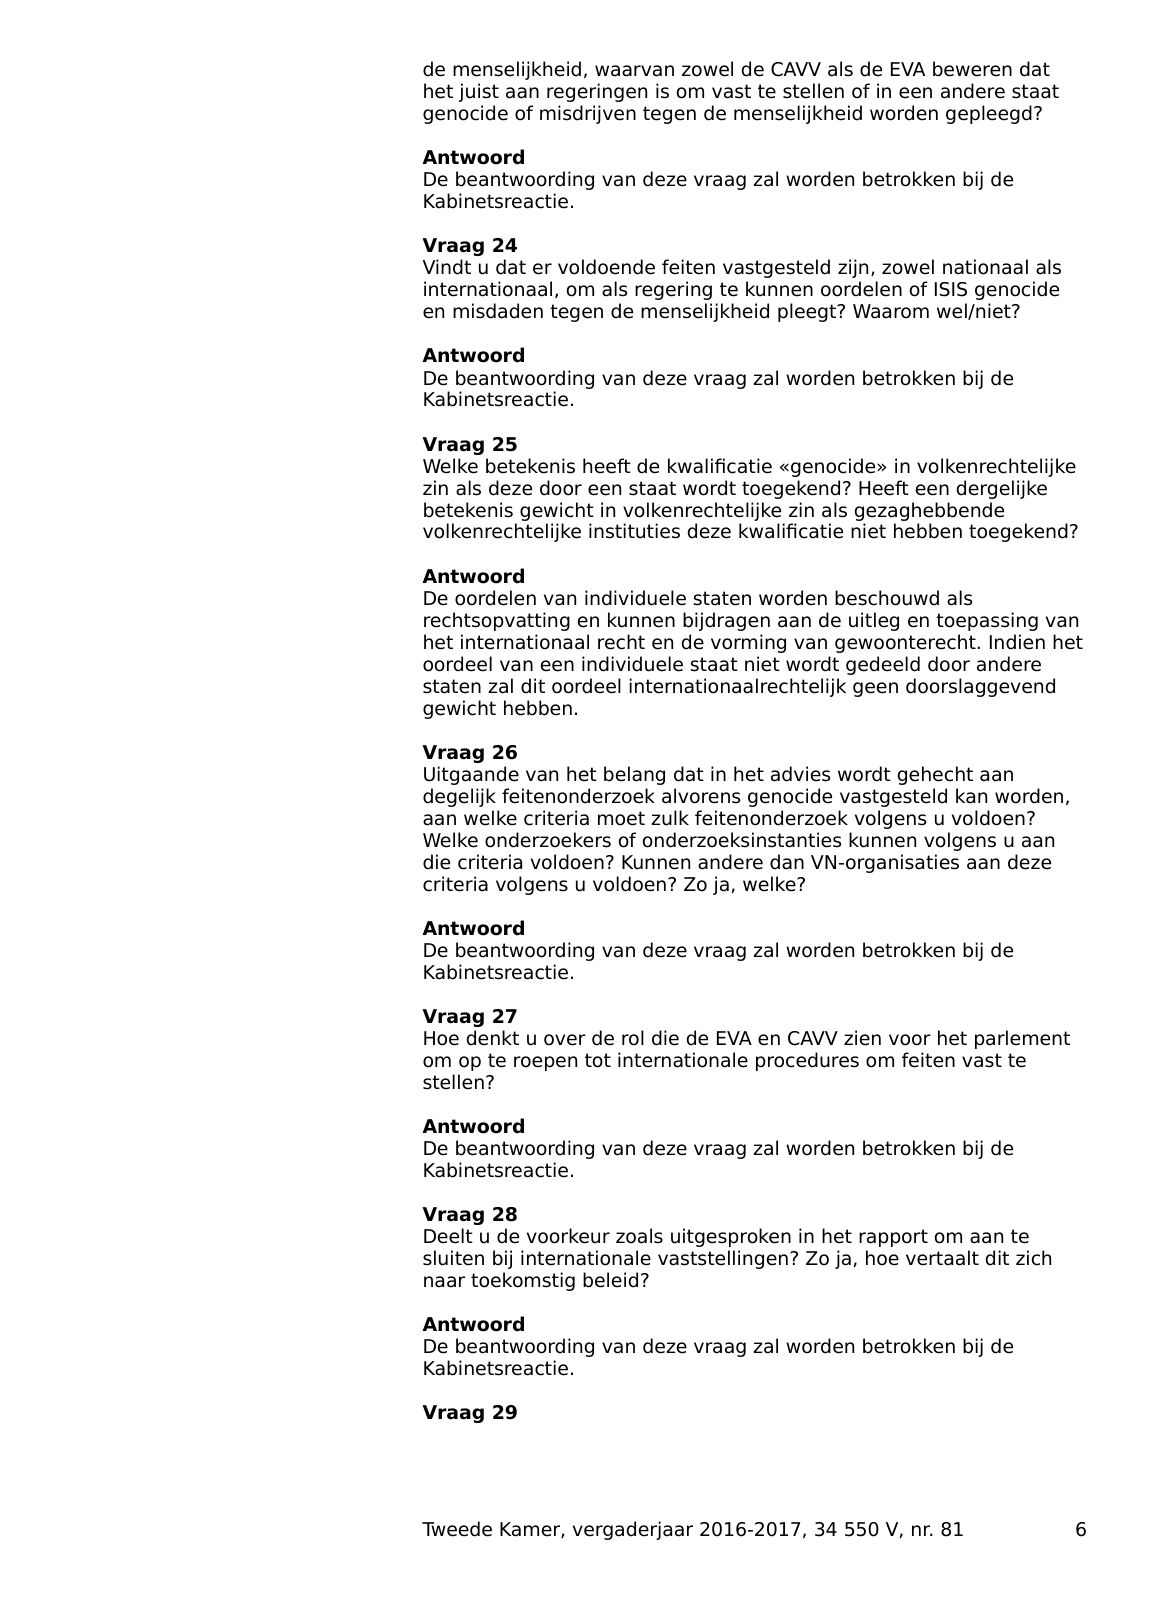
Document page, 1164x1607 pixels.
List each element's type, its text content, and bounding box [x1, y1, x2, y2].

text Antwoord [422, 918, 1087, 940]
text Vraag 25 [422, 433, 1087, 456]
text Welke betekenis heeft de kwalificatie «genocide» in volkenrechtelijke zin als deze door een staat wordt toegekend? Heeft een dergelijke betekenis gewicht in volkenrechtelijke zin als gezaghebbende volkenrechtelijke instituties deze kwalificatie niet hebben toegekend? [422, 456, 1087, 543]
text Antwoord [422, 345, 1087, 367]
text Vindt u dat er voldoende feiten vastgesteld zijn, zowel nationaal als internationaal, om als regering te kunnen oordelen of ISIS genocide en misdaden tegen de menselijkheid pleegt? Waarom wel/niet? [422, 257, 1087, 323]
text De beantwoording van deze vraag zal worden betrokken bij de Kabinetsreactie. [422, 1138, 1087, 1182]
text De beantwoording van deze vraag zal worden betrokken bij de Kabinetsreactie. [422, 940, 1087, 984]
text Antwoord [422, 566, 1087, 588]
text Vraag 24 [422, 235, 1087, 257]
text Vraag 29 [422, 1402, 1087, 1424]
text Deelt u de voorkeur zoals uitgesproken in het rapport om aan te sluiten bij internationale vaststellingen? Zo ja, hoe vertaalt dit zich naar toekomstig beleid? [422, 1226, 1087, 1292]
text De oordelen van individuele staten worden beschouwd als rechtsopvatting en kunnen bijdragen aan de uitleg en toepassing van het internationaal recht en de vorming van gewoonterecht. Indien het oordeel van een individuele staat niet wordt gedeeld door andere staten zal dit oordeel internationaalrechtelijk geen doorslaggevend gewicht hebben. [422, 588, 1087, 719]
text De beantwoording van deze vraag zal worden betrokken bij de Kabinetsreactie. [422, 1336, 1087, 1380]
text Vraag 26 [422, 742, 1087, 764]
text Antwoord [422, 147, 1087, 169]
text Vraag 28 [422, 1204, 1087, 1226]
text Vraag 27 [422, 1006, 1087, 1028]
text Antwoord [422, 1116, 1087, 1138]
text de menselijkheid, waarvan zowel de CAVV als de EVA beweren dat het juist aan regeringen is om vast te stellen of in een andere staat genocide of misdrijven tegen de menselijkheid worden gepleegd? [422, 59, 1087, 125]
text De beantwoording van deze vraag zal worden betrokken bij de Kabinetsreactie. [422, 367, 1087, 411]
text Antwoord [422, 1314, 1087, 1336]
text De beantwoording van deze vraag zal worden betrokken bij de Kabinetsreactie. [422, 169, 1087, 213]
text Hoe denkt u over de rol die de EVA en CAVV zien voor het parlement om op te roepen tot internationale procedures om feiten vast te stellen? [422, 1028, 1087, 1094]
text Uitgaande van het belang dat in het advies wordt gehecht aan degelijk feitenonderzoek alvorens genocide vastgesteld kan worden, aan welke criteria moet zulk feitenonderzoek volgens u voldoen? Welke onderzoekers of onderzoeksinstanties kunnen volgens u aan die criteria voldoen? Kunnen andere dan VN-organisaties aan deze criteria volgens u voldoen? Zo ja, welke? [422, 764, 1087, 896]
